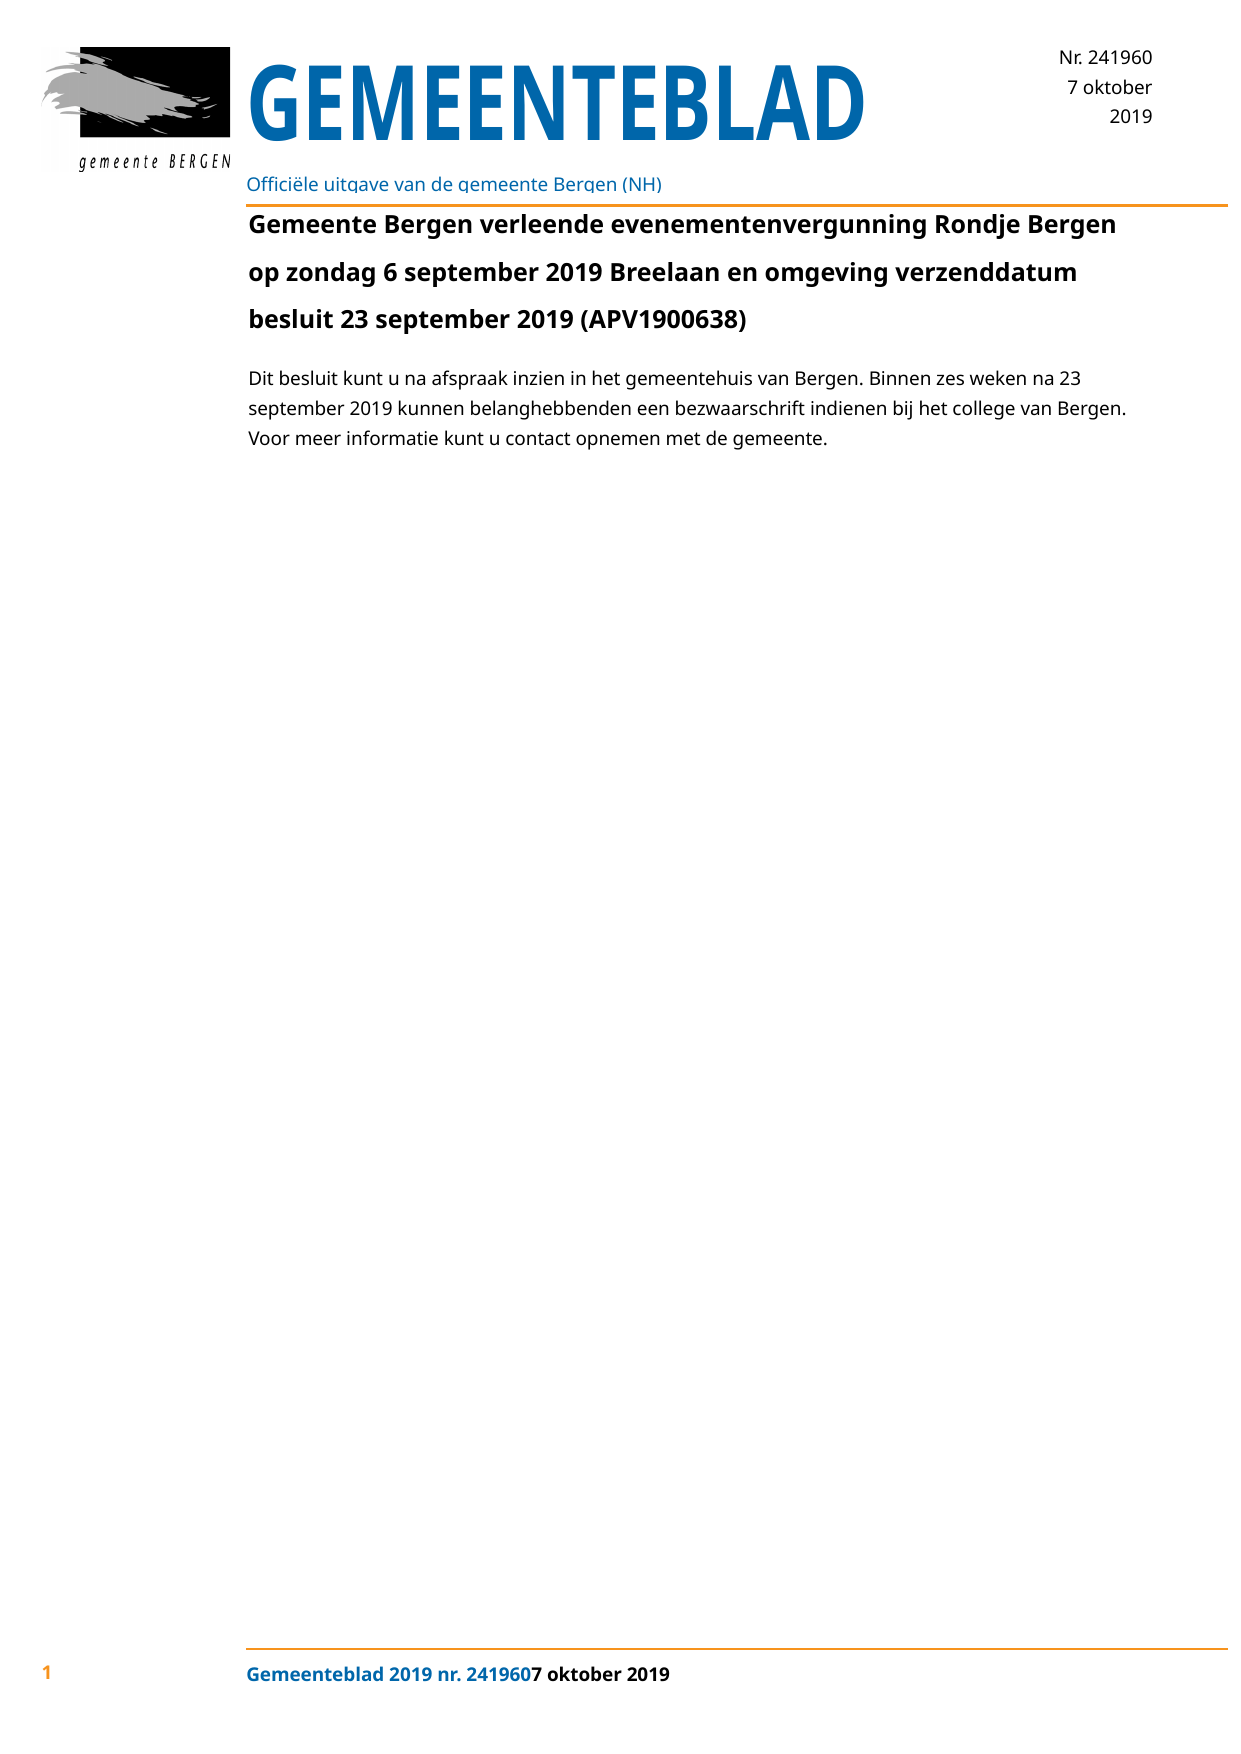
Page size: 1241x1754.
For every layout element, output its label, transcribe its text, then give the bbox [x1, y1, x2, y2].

text Gemeente Bergen verleende evenementenvergunning Rondje Bergen op zondag 6 september 2019 Breelaan en omgeving verzenddatum besluit 23 september 2019 (APV1900638) [248, 207, 1152, 336]
picture [41, 47, 231, 172]
text Dit besluit kunt u na afspraak inzien in het gemeentehuis van Bergen. Binnen zes weken na 23 september 2019 kunnen belanghebbenden een bezwaarschrift indienen bij het college van Bergen. Voor meer informatie kunt u contact opnemen met de gemeente. [248, 366, 1152, 450]
